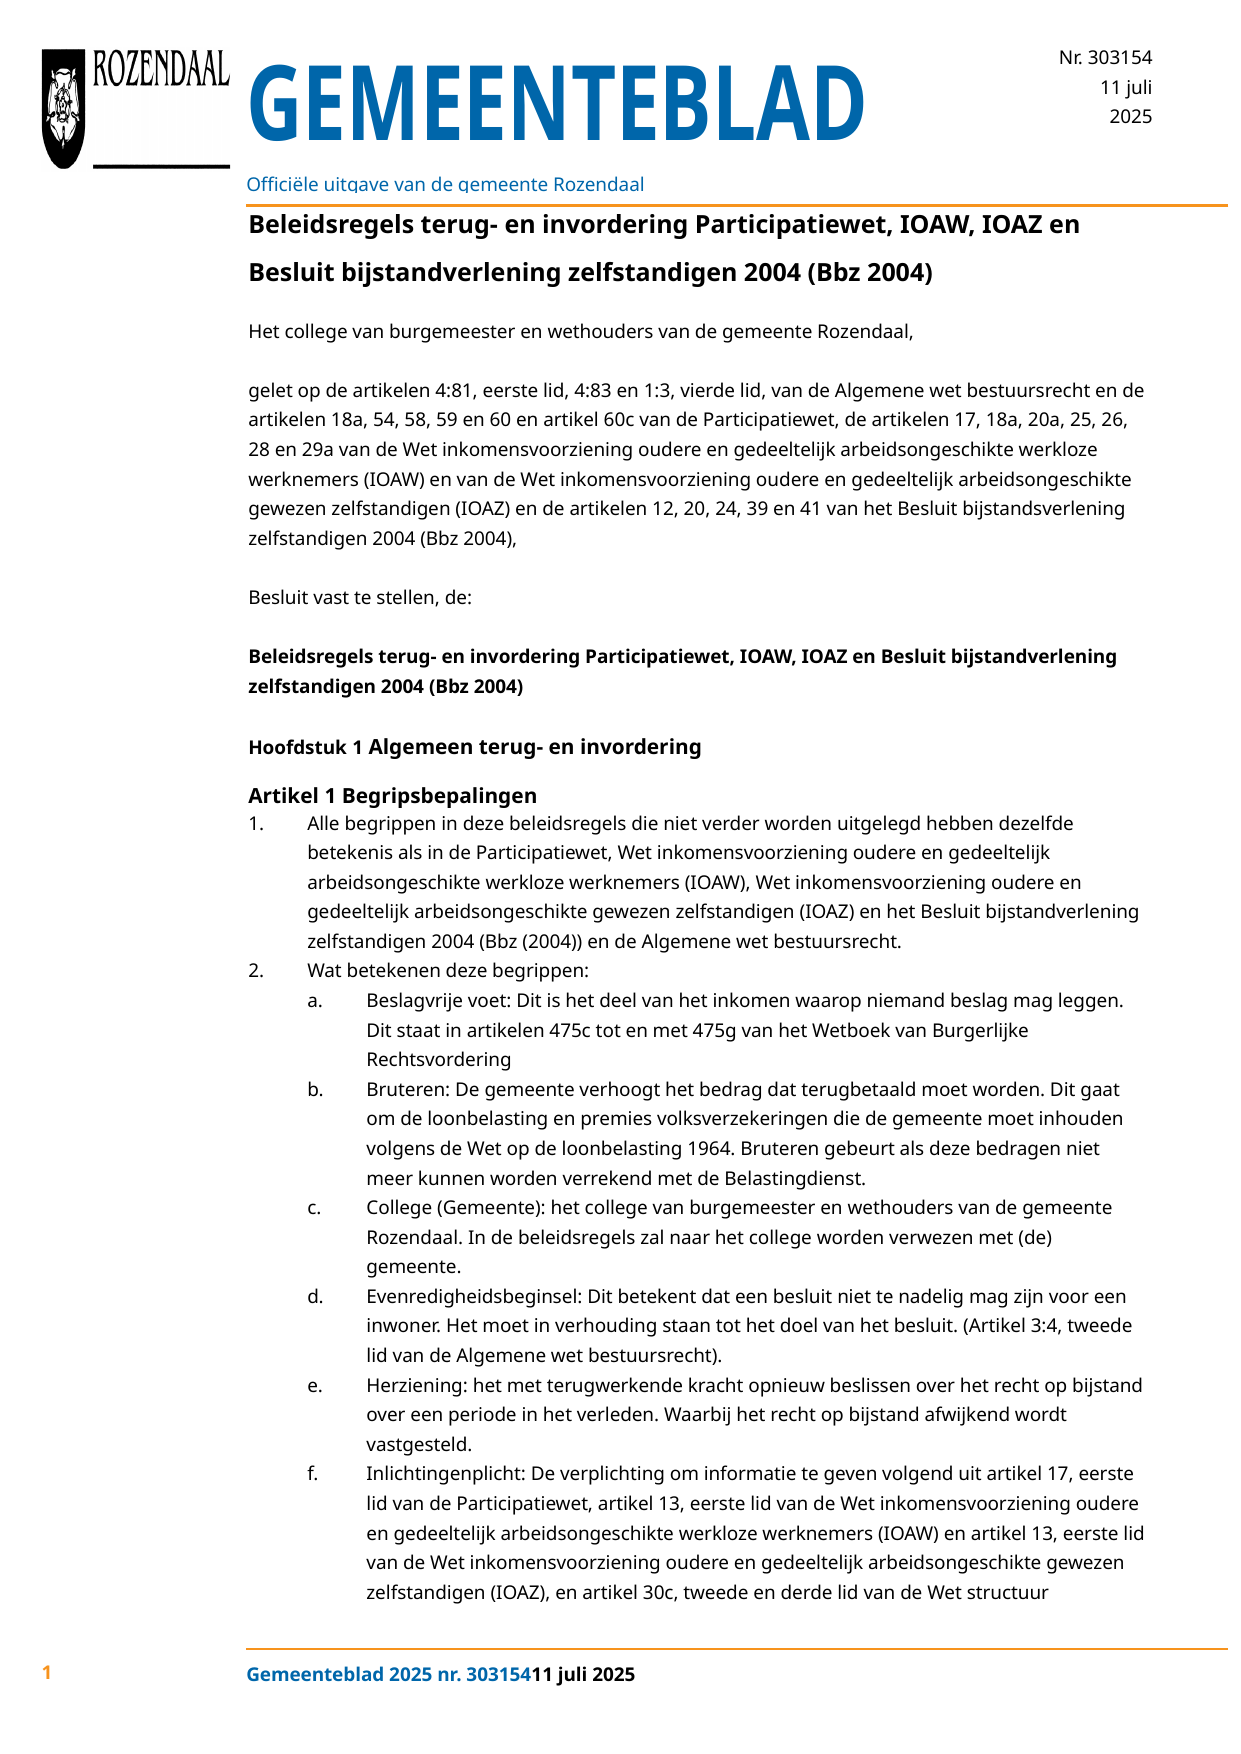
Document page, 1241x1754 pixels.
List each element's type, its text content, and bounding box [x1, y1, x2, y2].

list College (Gemeente): het college van burgemeester en wethouders van de gemeente Rozendaal. In de beleidsregels zal naar het college worden verwezen met (de) gemeente. [307, 1194, 1152, 1279]
list Inlichtingenplicht: De verplichting om informatie te geven volgend uit artikel 17, eerste lid van de Participatiewet, artikel 13, eerste lid van de Wet inkomensvoorziening oudere en gedeeltelijk arbeidsongeschikte werkloze werknemers (IOAW) en artikel 13, eerste lid van de Wet inkomensvoorziening oudere en gedeeltelijk arbeidsongeschikte gewezen zelfstandigen (IOAZ), en artikel 30c, tweede en derde lid van de Wet structuur [307, 1461, 1152, 1605]
picture [41, 47, 231, 172]
text Besluit vast te stellen, de: [248, 584, 1152, 610]
list Evenredigheidsbeginsel: Dit betekent dat een besluit niet te nadelig mag zijn voor een inwoner. Het moet in verhouding staan tot het doel van het besluit. (Artikel 3:4, tweede lid van de Algemene wet bestuursrecht). [307, 1283, 1152, 1368]
text Beleidsregels terug- en invordering Participatiewet, IOAW, IOAZ en Besluit bijstandverlening zelfstandigen 2004 (Bbz 2004) [248, 207, 1152, 288]
text Hoofdstuk 1 Algemeen terug- en invordering [248, 732, 1152, 761]
list Beslagvrije voet: Dit is het deel van het inkomen waarop niemand beslag mag leggen. Dit staat in artikelen 475c tot en met 475g van het Wetboek van Burgerlijke Rechtsvordering [307, 987, 1152, 1072]
text Beleidsregels terug- en invordering Participatiewet, IOAW, IOAZ en Besluit bijstandverlening zelfstandigen 2004 (Bbz 2004) [248, 643, 1152, 699]
text gelet op de artikelen 4:81, eerste lid, 4:83 en 1:3, vierde lid, van de Algemene wet bestuursrecht en de artikelen 18a, 54, 58, 59 en 60 en artikel 60c van de Participatiewet, de artikelen 17, 18a, 20a, 25, 26, 28 en 29a van de Wet inkomensvoorziening oudere en gedeeltelijk arbeidsongeschikte werkloze werknemers (IOAW) en van de Wet inkomensvoorziening oudere en gedeeltelijk arbeidsongeschikte gewezen zelfstandigen (IOAZ) en de artikelen 12, 20, 24, 39 en 41 van het Besluit bijstandsverlening zelfstandigen 2004 (Bbz 2004), [248, 377, 1152, 551]
list Herziening: het met terugwerkende kracht opnieuw beslissen over het recht op bijstand over een periode in het verleden. Waarbij het recht op bijstand afwijkend wordt vastgesteld. [307, 1372, 1152, 1457]
list Alle begrippen in deze beleidsregels die niet verder worden uitgelegd hebben dezelfde betekenis als in de Participatiewet, Wet inkomensvoorziening oudere en gedeeltelijk arbeidsongeschikte werkloze werknemers (IOAW), Wet inkomensvoorziening oudere en gedeeltelijk arbeidsongeschikte gewezen zelfstandigen (IOAZ) en het Besluit bijstandverlening zelfstandigen 2004 (Bbz (2004)) en de Algemene wet bestuursrecht. [248, 810, 1152, 954]
text Artikel 1 Begripsbepalingen [248, 781, 1152, 810]
list Bruteren: De gemeente verhoogt het bedrag dat terugbetaald moet worden. Dit gaat om de loonbelasting en premies volksverzekeringen die de gemeente moet inhouden volgens de Wet op de loonbelasting 1964. Bruteren gebeurt als deze bedragen niet meer kunnen worden verrekend met de Belastingdienst. [307, 1076, 1152, 1191]
list Wat betekenen deze begrippen: [248, 958, 1152, 983]
text Het college van burgemeester en wethouders van de gemeente Rozendaal, [248, 318, 1152, 344]
